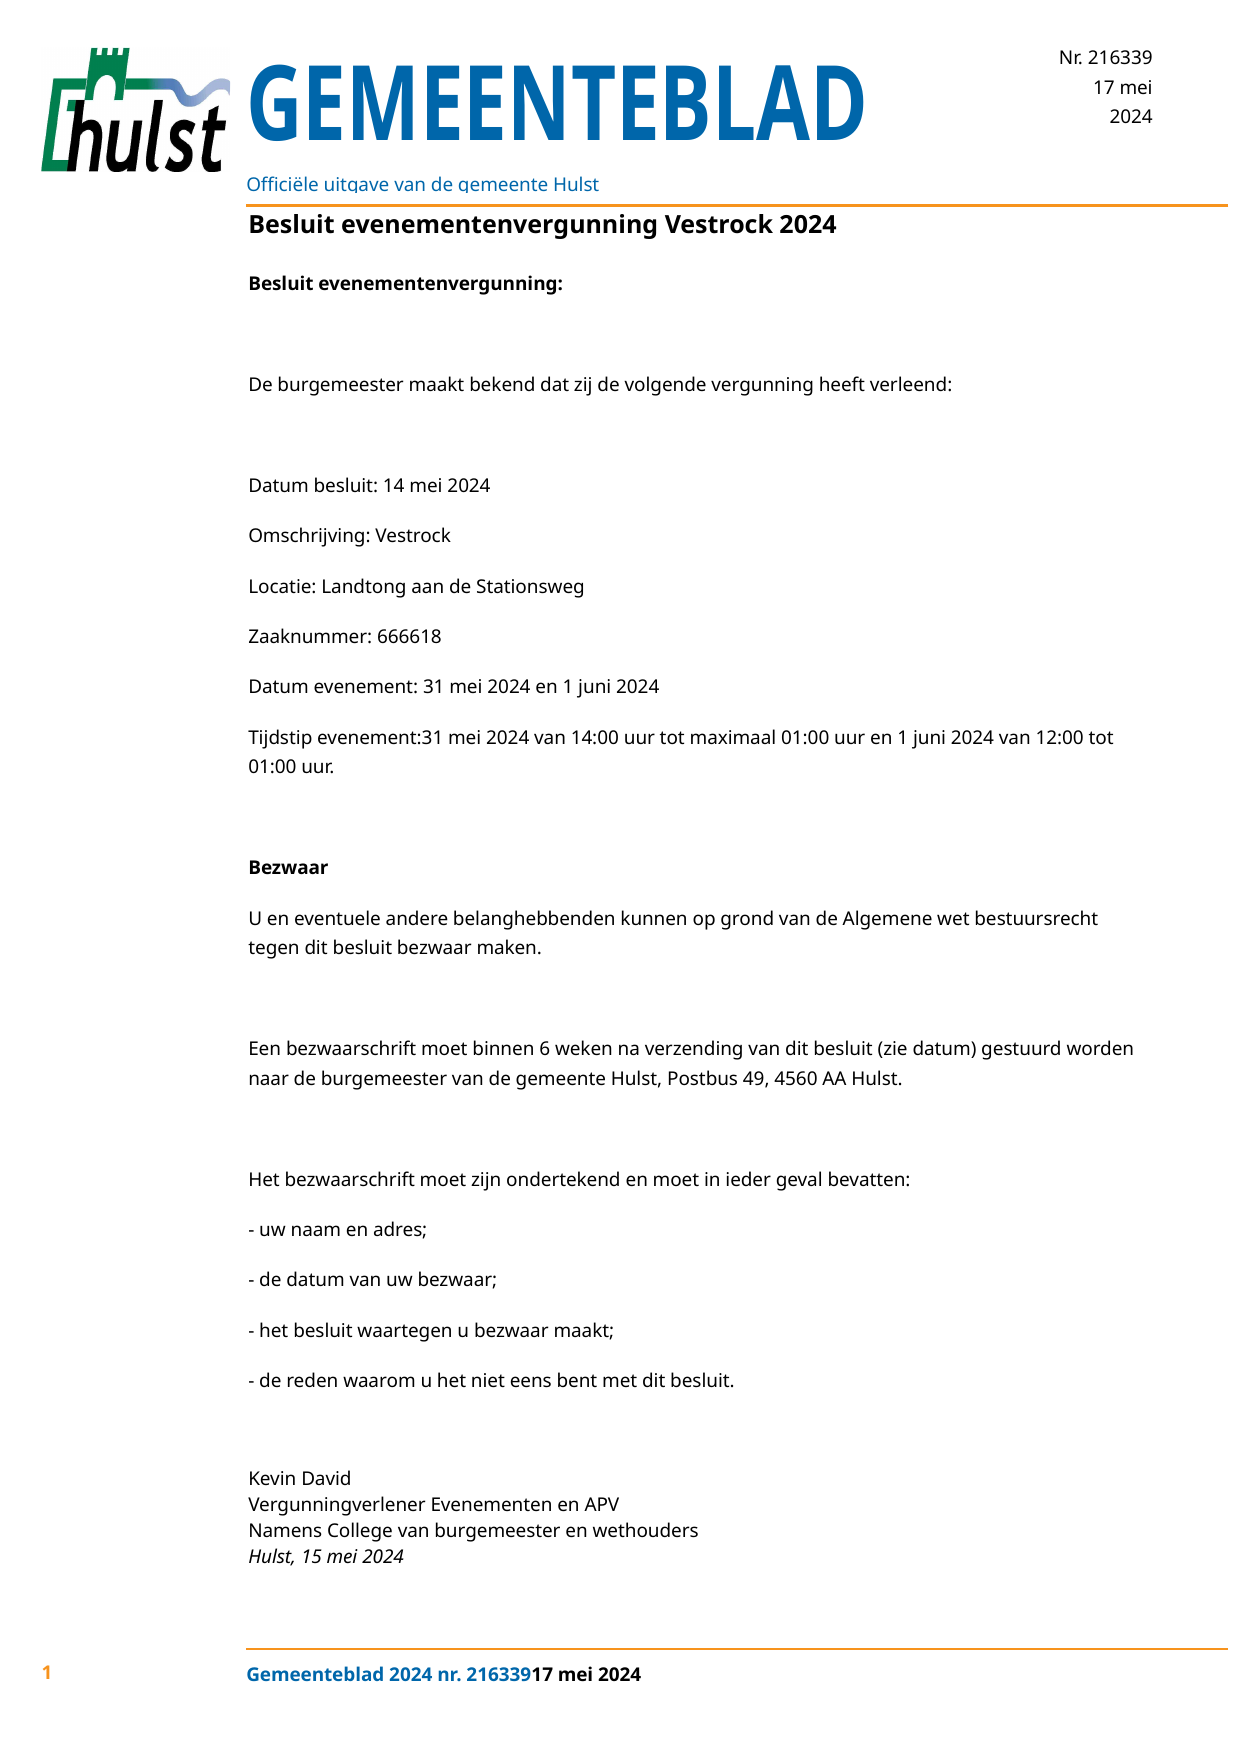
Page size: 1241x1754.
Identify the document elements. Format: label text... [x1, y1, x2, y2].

text Locatie: Landtong aan de Stationsweg [248, 573, 1152, 598]
text Datum evenement: 31 mei 2024 en 1 juni 2024 [248, 674, 1152, 699]
text Omschrijving: Vestrock [248, 522, 1152, 548]
text Een bezwaarschrift moet binnen 6 weken na verzending van dit besluit (zie datum) gestuurd worden naar de burgemeester van de gemeente Hulst, Postbus 49, 4560 AA Hulst. [248, 1035, 1152, 1091]
text Namens College van burgemeester en wethouders [248, 1517, 1152, 1543]
text Besluit evenementenvergunning: [248, 270, 1152, 296]
text Hulst, 15 mei 2024 [248, 1543, 1152, 1568]
text Tijdstip evenement:31 mei 2024 van 14:00 uur tot maximaal 01:00 uur en 1 juni 2024 van 12:00 tot 01:00 uur. [248, 724, 1152, 779]
text - de datum van uw bezwaar; [248, 1267, 1152, 1292]
picture [41, 47, 231, 172]
text Zaaknummer: 666618 [248, 623, 1152, 649]
text Besluit evenementenvergunning Vestrock 2024 [248, 207, 1152, 241]
text - de reden waarom u het niet eens bent met dit besluit. [248, 1367, 1152, 1393]
text - het besluit waartegen u bezwaar maakt; [248, 1317, 1152, 1343]
text Bezwaar [248, 854, 1152, 880]
text U en eventuele andere belanghebbenden kunnen op grond van de Algemene wet bestuursrecht tegen dit besluit bezwaar maken. [248, 905, 1152, 960]
text Kevin David [248, 1466, 1152, 1491]
text Vergunningverlener Evenementen en APV [248, 1491, 1152, 1517]
text Datum besluit: 14 mei 2024 [248, 472, 1152, 498]
text Het bezwaarschrift moet zijn ondertekend en moet in ieder geval bevatten: [248, 1166, 1152, 1191]
text De burgemeester maakt bekend dat zij de volgende vergunning heeft verleend: [248, 371, 1152, 397]
text - uw naam en adres; [248, 1216, 1152, 1242]
